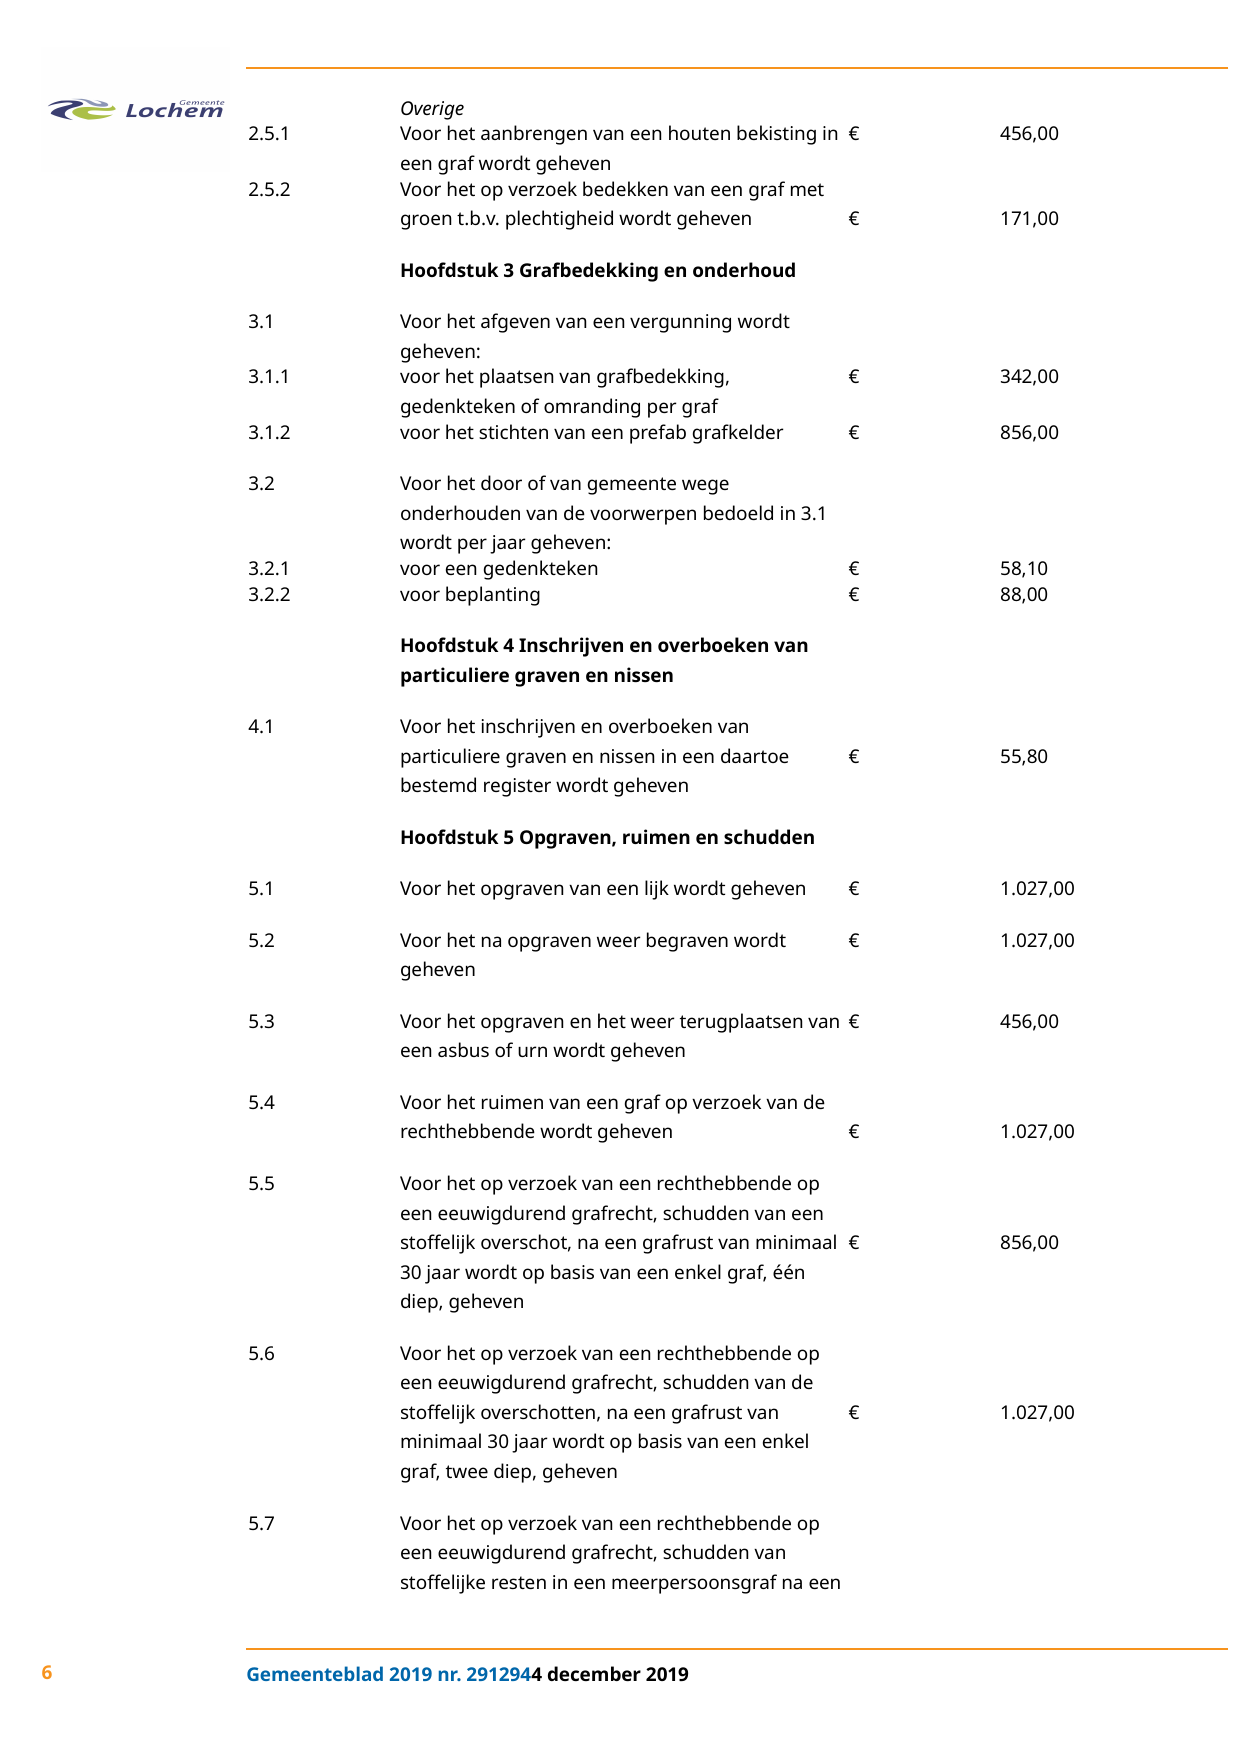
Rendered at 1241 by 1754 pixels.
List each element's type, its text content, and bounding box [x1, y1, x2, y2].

table_cell voor het plaatsen van grafbedekking, gedenkteken of omranding per graf [400, 364, 848, 419]
table_cell € [848, 714, 1000, 798]
table_cell 3.2.2 [248, 581, 400, 607]
table_cell Voor het aanbrengen van een houten bekisting in een graf wordt geheven [400, 121, 848, 176]
table_cell [248, 633, 400, 688]
table_cell [400, 901, 848, 927]
table_cell [248, 688, 400, 713]
table_cell 5.6 [248, 1340, 400, 1484]
table_cell voor beplanting [400, 581, 848, 607]
table_cell € [848, 1340, 1000, 1484]
table_cell 88,00 [1000, 581, 1152, 607]
table_cell [400, 1484, 848, 1510]
table_cell 3.2.1 [248, 555, 400, 581]
table_cell [848, 607, 1000, 632]
table_cell Hoofdstuk 4 Inschrijven en overboeken van particuliere graven en nissen [400, 633, 848, 688]
table_cell [248, 607, 400, 632]
table_cell 1.027,00 [1000, 876, 1152, 901]
table_cell 856,00 [1000, 1170, 1152, 1314]
table_cell Voor het door of van gemeente wege onderhouden van de voorwerpen bedoeld in 3.1 wordt per jaar geheven: [400, 470, 848, 555]
table_cell [848, 688, 1000, 713]
table_cell Voor het inschrijven en overboeken van particuliere graven en nissen in een daartoe bestemd register wordt geheven [400, 714, 848, 798]
table_cell € [848, 1089, 1000, 1144]
table_cell € [848, 419, 1000, 445]
table_cell [1000, 1314, 1152, 1340]
table_cell 2.5.2 [248, 176, 400, 231]
table_cell 856,00 [1000, 419, 1152, 445]
table_cell [248, 1064, 400, 1089]
table_cell [848, 983, 1000, 1008]
table_cell [400, 1145, 848, 1170]
table_cell 5.3 [248, 1008, 400, 1063]
table_cell 55,80 [1000, 714, 1152, 798]
table_cell 5.1 [248, 876, 400, 901]
table_cell [248, 901, 400, 927]
table_cell [400, 1314, 848, 1340]
table_cell 5.5 [248, 1170, 400, 1314]
table_cell voor een gedenkteken [400, 555, 848, 581]
table_cell [400, 1064, 848, 1089]
table_cell [1000, 283, 1152, 308]
table_cell [848, 257, 1000, 283]
table_cell € [848, 581, 1000, 607]
table_cell 456,00 [1000, 121, 1152, 176]
table_cell [848, 901, 1000, 927]
table_cell [1000, 607, 1152, 632]
table_cell [400, 445, 848, 470]
table_cell [1000, 901, 1152, 927]
table_cell 3.1.2 [248, 419, 400, 445]
table_cell [1000, 231, 1152, 257]
table_cell 342,00 [1000, 364, 1152, 419]
table_cell € [848, 121, 1000, 176]
table_cell 3.1.1 [248, 364, 400, 419]
table_cell [848, 231, 1000, 257]
table_cell [400, 850, 848, 876]
table_cell [1000, 633, 1152, 688]
table_cell [848, 95, 1000, 121]
picture [41, 47, 231, 172]
table_cell [1000, 308, 1152, 364]
table_cell [248, 824, 400, 850]
table_cell [1000, 445, 1152, 470]
table_cell [848, 1314, 1000, 1340]
table_cell [848, 445, 1000, 470]
table_cell 1.027,00 [1000, 927, 1152, 982]
table_cell [400, 283, 848, 308]
table_cell [848, 633, 1000, 688]
table_cell 2.5.1 [248, 121, 400, 176]
table_cell [248, 257, 400, 283]
table_cell 1.027,00 [1000, 1340, 1152, 1484]
table_cell € [848, 876, 1000, 901]
table_cell 171,00 [1000, 176, 1152, 231]
table_cell Voor het opgraven van een lijk wordt geheven [400, 876, 848, 901]
table_cell [848, 1510, 1000, 1595]
table_cell [848, 470, 1000, 555]
table_cell [848, 799, 1000, 824]
table_cell Hoofdstuk 3 Grafbedekking en onderhoud [400, 257, 848, 283]
table_cell [848, 1145, 1000, 1170]
table_cell [848, 850, 1000, 876]
table_cell [1000, 95, 1152, 121]
table_cell [1000, 799, 1152, 824]
table_cell Voor het afgeven van een vergunning wordt geheven: [400, 308, 848, 364]
table_cell [400, 799, 848, 824]
table_cell [248, 1314, 400, 1340]
table_cell Voor het op verzoek bedekken van een graf met groen t.b.v. plechtigheid wordt geheven [400, 176, 848, 231]
table_cell [248, 95, 400, 121]
table_cell [248, 983, 400, 1008]
table_cell [848, 824, 1000, 850]
table_cell Overige [400, 95, 848, 121]
table_cell [848, 1064, 1000, 1089]
table_cell Voor het ruimen van een graf op verzoek van de rechthebbende wordt geheven [400, 1089, 848, 1144]
table_cell € [848, 176, 1000, 231]
table_cell [1000, 850, 1152, 876]
table_cell Voor het op verzoek van een rechthebbende op een eeuwigdurend grafrecht, schudden van stoffelijke resten in een meerpersoonsgraf na een [400, 1510, 848, 1595]
table_cell [248, 1145, 400, 1170]
table_cell [400, 607, 848, 632]
table_cell € [848, 1170, 1000, 1314]
table_cell [400, 983, 848, 1008]
table_cell Voor het op verzoek van een rechthebbende op een eeuwigdurend grafrecht, schudden van de stoffelijk overschotten, na een grafrust van minimaal 30 jaar wordt op basis van een enkel graf, twee diep, geheven [400, 1340, 848, 1484]
table_cell [400, 688, 848, 713]
table_cell [248, 1484, 400, 1510]
table_cell [848, 283, 1000, 308]
table_cell Voor het na opgraven weer begraven wordt geheven [400, 927, 848, 982]
table_cell 1.027,00 [1000, 1089, 1152, 1144]
table_cell € [848, 1008, 1000, 1063]
table_cell 3.2 [248, 470, 400, 555]
table_cell [1000, 1064, 1152, 1089]
table_cell [400, 231, 848, 257]
table_cell 5.2 [248, 927, 400, 982]
table_cell [1000, 470, 1152, 555]
table_cell 58,10 [1000, 555, 1152, 581]
table_cell [248, 445, 400, 470]
table_cell [248, 799, 400, 824]
table_cell [1000, 1145, 1152, 1170]
table_cell [248, 283, 400, 308]
table_cell 3.1 [248, 308, 400, 364]
table_cell 5.4 [248, 1089, 400, 1144]
table_cell 456,00 [1000, 1008, 1152, 1063]
table_cell [1000, 983, 1152, 1008]
table_cell [1000, 824, 1152, 850]
table_cell Voor het op verzoek van een rechthebbende op een eeuwigdurend grafrecht, schudden van een stoffelijk overschot, na een grafrust van minimaal 30 jaar wordt op basis van een enkel graf, één diep, geheven [400, 1170, 848, 1314]
table_cell [248, 850, 400, 876]
table_cell Voor het opgraven en het weer terugplaatsen van een asbus of urn wordt geheven [400, 1008, 848, 1063]
table_cell [1000, 1484, 1152, 1510]
table_cell [1000, 257, 1152, 283]
table_cell 4.1 [248, 714, 400, 798]
table_cell voor het stichten van een prefab grafkelder [400, 419, 848, 445]
table_cell [1000, 1510, 1152, 1595]
table_cell 5.7 [248, 1510, 400, 1595]
table_cell € [848, 555, 1000, 581]
table_cell [248, 231, 400, 257]
table_cell [1000, 688, 1152, 713]
table_cell € [848, 927, 1000, 982]
table_cell € [848, 364, 1000, 419]
table_cell Hoofdstuk 5 Opgraven, ruimen en schudden [400, 824, 848, 850]
table_cell [848, 308, 1000, 364]
table_cell [848, 1484, 1000, 1510]
